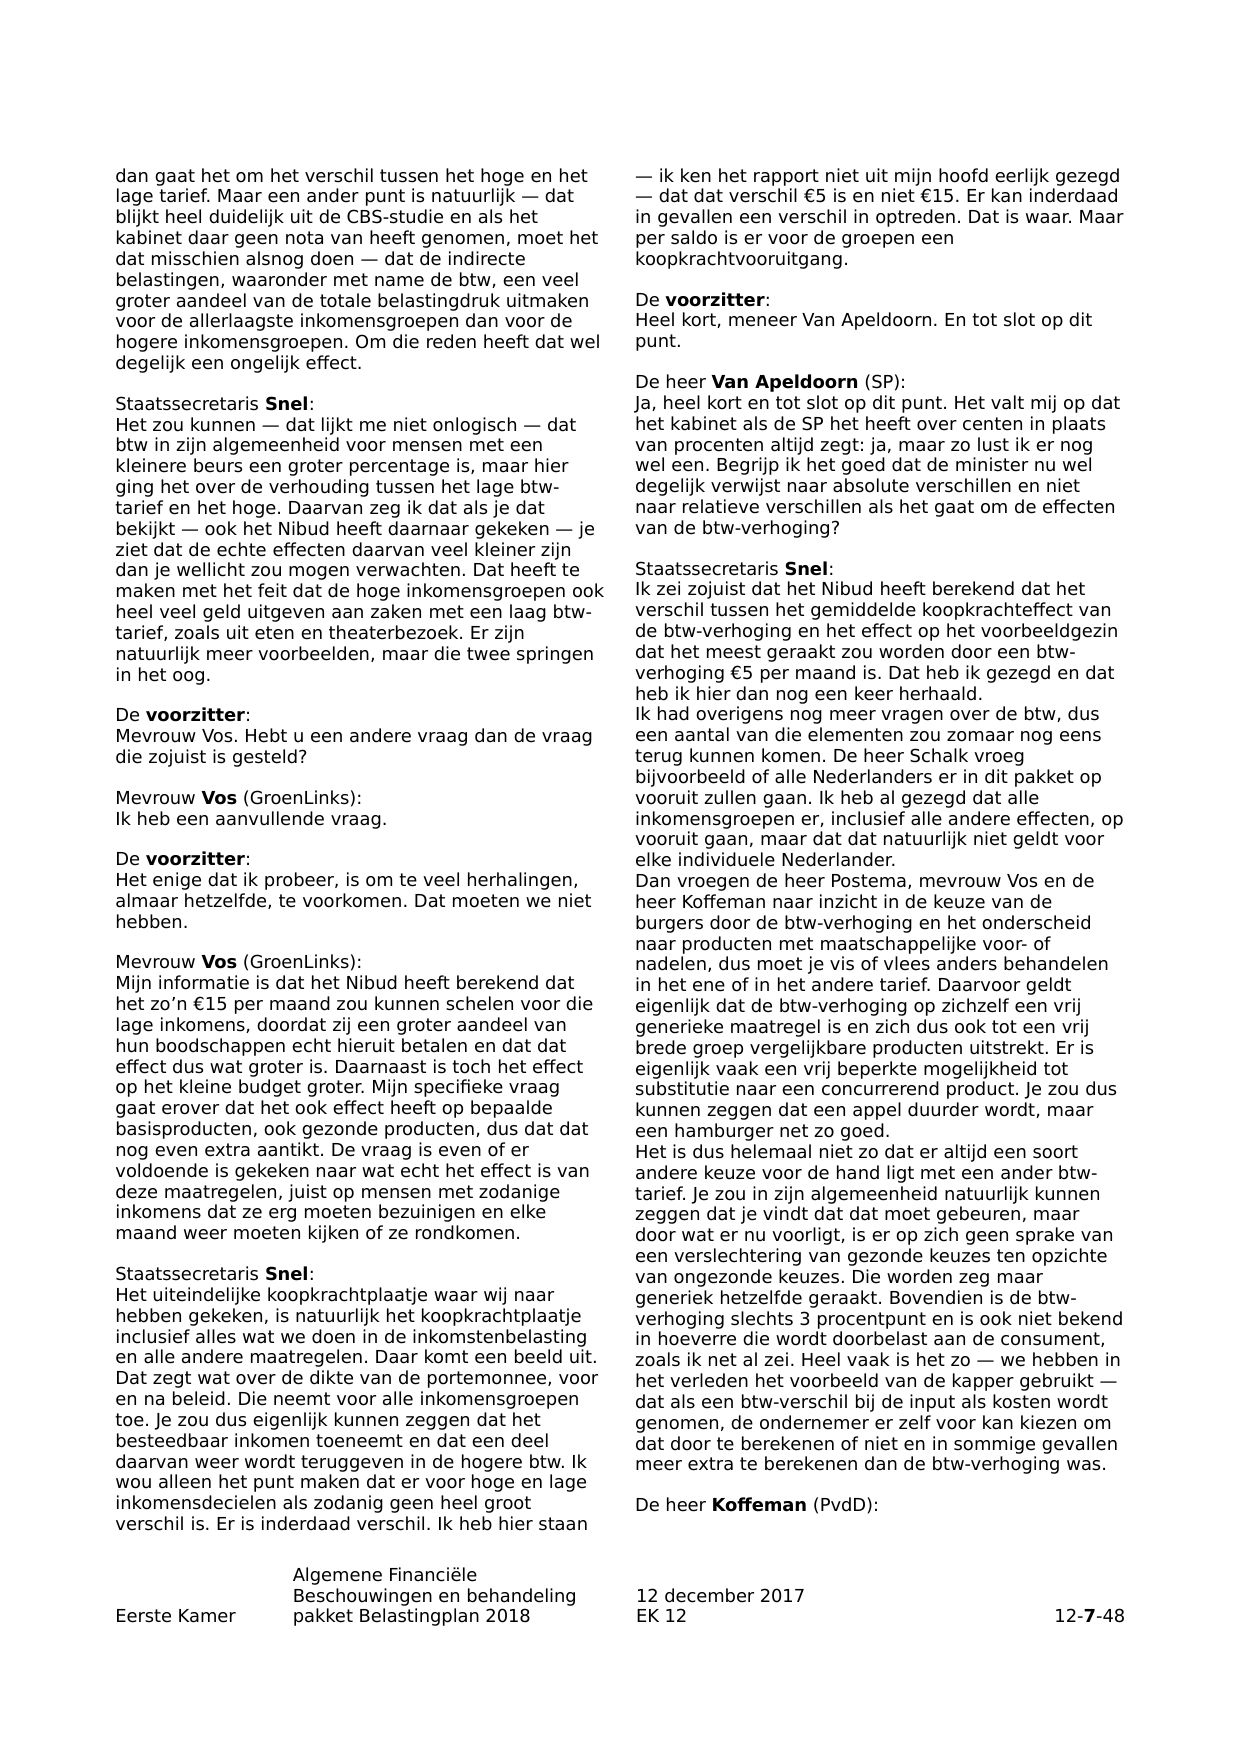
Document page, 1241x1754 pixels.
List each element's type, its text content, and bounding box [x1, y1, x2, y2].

text Staatssecretaris Snel: [635, 558, 1125, 579]
text Ik had overigens nog meer vragen over de btw, dus een aantal van die elementen zou zomaar nog eens terug kunnen komen. De heer Schalk vroeg bijvoorbeeld of alle Nederlanders er in dit pakket op vooruit zullen gaan. Ik heb al gezegd dat alle inkomensgroepen er, inclusief alle andere effecten, op vooruit gaan, maar dat dat natuurlijk niet geldt voor elke individuele Nederlander. [635, 704, 1125, 871]
text — ik ken het rapport niet uit mijn hoofd eerlijk gezegd — dat dat verschil €5 is en niet €15. Er kan inderdaad in gevallen een verschil in optreden. Dat is waar. Maar per saldo is er voor de groepen een koopkrachtvooruitgang. [635, 165, 1125, 269]
text Het enige dat ik probeer, is om te veel herhalingen, almaar hetzelfde, te voorkomen. Dat moeten we niet hebben. [115, 870, 605, 932]
text Dan vroegen de heer Postema, mevrouw Vos en de heer Koffeman naar inzicht in de keuze van de burgers door de btw-verhoging en het onderscheid naar producten met maatschappelijke voor- of nadelen, dus moet je vis of vlees anders behandelen in het ene of in het andere tarief. Daarvoor geldt eigenlijk dat de btw-verhoging op zichzelf een vrij generieke maatregel is en zich dus ook tot een vrij brede groep vergelijkbare producten uitstrekt. Er is eigenlijk vaak een vrij beperkte mogelijkheid tot substitutie naar een concurrerend product. Je zou dus kunnen zeggen dat een appel duurder wordt, maar een hamburger net zo goed. [635, 871, 1125, 1142]
text Staatssecretaris Snel: [115, 1264, 605, 1285]
text De voorzitter: [635, 289, 1125, 310]
text Heel kort, meneer Van Apeldoorn. En tot slot op dit punt. [635, 310, 1125, 352]
text De voorzitter: [115, 705, 605, 726]
text Mijn informatie is dat het Nibud heeft berekend dat het zo’n €15 per maand zou kunnen schelen voor die lage inkomens, doordat zij een groter aandeel van hun boodschappen echt hieruit betalen en dat dat effect dus wat groter is. Daarnaast is toch het effect op het kleine budget groter. Mijn specifieke vraag gaat erover dat het ook effect heeft op bepaalde basisproducten, ook gezonde producten, dus dat dat nog even extra aantikt. De vraag is even of er voldoende is gekeken naar wat echt het effect is van deze maatregelen, juist op mensen met zodanige inkomens dat ze erg moeten bezuinigen en elke maand weer moeten kijken of ze rondkomen. [115, 973, 605, 1244]
text Het uiteindelijke koopkrachtplaatje waar wij naar hebben gekeken, is natuurlijk het koopkrachtplaatje inclusief alles wat we doen in de inkomstenbelasting en alle andere maatregelen. Daar komt een beeld uit. Dat zegt wat over de dikte van de portemonnee, voor en na beleid. Die neemt voor alle inkomensgroepen toe. Je zou dus eigenlijk kunnen zeggen dat het besteedbaar inkomen toeneemt en dat een deel daarvan weer wordt teruggeven in de hogere btw. Ik wou alleen het punt maken dat er voor hoge en lage inkomensdecielen als zodanig geen heel groot verschil is. Er is inderdaad verschil. Ik heb hier staan [115, 1285, 605, 1535]
text Mevrouw Vos (GroenLinks): [115, 788, 605, 808]
text De voorzitter: [115, 849, 605, 870]
text Staatssecretaris Snel: [115, 394, 605, 414]
text Het zou kunnen — dat lijkt me niet onlogisch — dat btw in zijn algemeenheid voor mensen met een kleinere beurs een groter percentage is, maar hier ging het over de verhouding tussen het lage btw-tarief en het hoge. Daarvan zeg ik dat als je dat bekijkt — ook het Nibud heeft daarnaar gekeken — je ziet dat de echte effecten daarvan veel kleiner zijn dan je wellicht zou mogen verwachten. Dat heeft te maken met het feit dat de hoge inkomensgroepen ook heel veel geld uitgeven aan zaken met een laag btw-tarief, zoals uit eten en theaterbezoek. Er zijn natuurlijk meer voorbeelden, maar die twee springen in het oog. [115, 414, 605, 685]
text De heer Koffeman (PvdD): [635, 1495, 1125, 1516]
text Het is dus helemaal niet zo dat er altijd een soort andere keuze voor de hand ligt met een ander btw-tarief. Je zou in zijn algemeenheid natuurlijk kunnen zeggen dat je vindt dat dat moet gebeuren, maar door wat er nu voorligt, is er op zich geen sprake van een verslechtering van gezonde keuzes ten opzichte van ongezonde keuzes. Die worden zeg maar generiek hetzelfde geraakt. Bovendien is de btw-verhoging slechts 3 procentpunt en is ook niet bekend in hoeverre die wordt doorbelast aan de consument, zoals ik net al zei. Heel vaak is het zo — we hebben in het verleden het voorbeeld van de kapper gebruikt — dat als een btw-verschil bij de input als kosten wordt genomen, de ondernemer er zelf voor kan kiezen om dat door te berekenen of niet en in sommige gevallen meer extra te berekenen dan de btw-verhoging was. [635, 1142, 1125, 1475]
text Ik heb een aanvullende vraag. [115, 808, 605, 829]
text Mevrouw Vos (GroenLinks): [115, 952, 605, 973]
text dan gaat het om het verschil tussen het hoge en het lage tarief. Maar een ander punt is natuurlijk — dat blijkt heel duidelijk uit de CBS-studie en als het kabinet daar geen nota van heeft genomen, moet het dat misschien alsnog doen — dat de indirecte belastingen, waaronder met name de btw, een veel groter aandeel van de totale belastingdruk uitmaken voor de allerlaagste inkomensgroepen dan voor de hogere inkomensgroepen. Om die reden heeft dat wel degelijk een ongelijk effect. [115, 165, 605, 374]
text Ik zei zojuist dat het Nibud heeft berekend dat het verschil tussen het gemiddelde koopkrachteffect van de btw-verhoging en het effect op het voorbeeldgezin dat het meest geraakt zou worden door een btw-verhoging €5 per maand is. Dat heb ik gezegd en dat heb ik hier dan nog een keer herhaald. [635, 579, 1125, 704]
text De heer Van Apeldoorn (SP): [635, 372, 1125, 393]
text Ja, heel kort en tot slot op dit punt. Het valt mij op dat het kabinet als de SP het heeft over centen in plaats van procenten altijd zegt: ja, maar zo lust ik er nog wel een. Begrijp ik het goed dat de minister nu wel degelijk verwijst naar absolute verschillen en niet naar relatieve verschillen als het gaat om de effecten van de btw-verhoging? [635, 393, 1125, 538]
text Mevrouw Vos. Hebt u een andere vraag dan de vraag die zojuist is gesteld? [115, 726, 605, 768]
